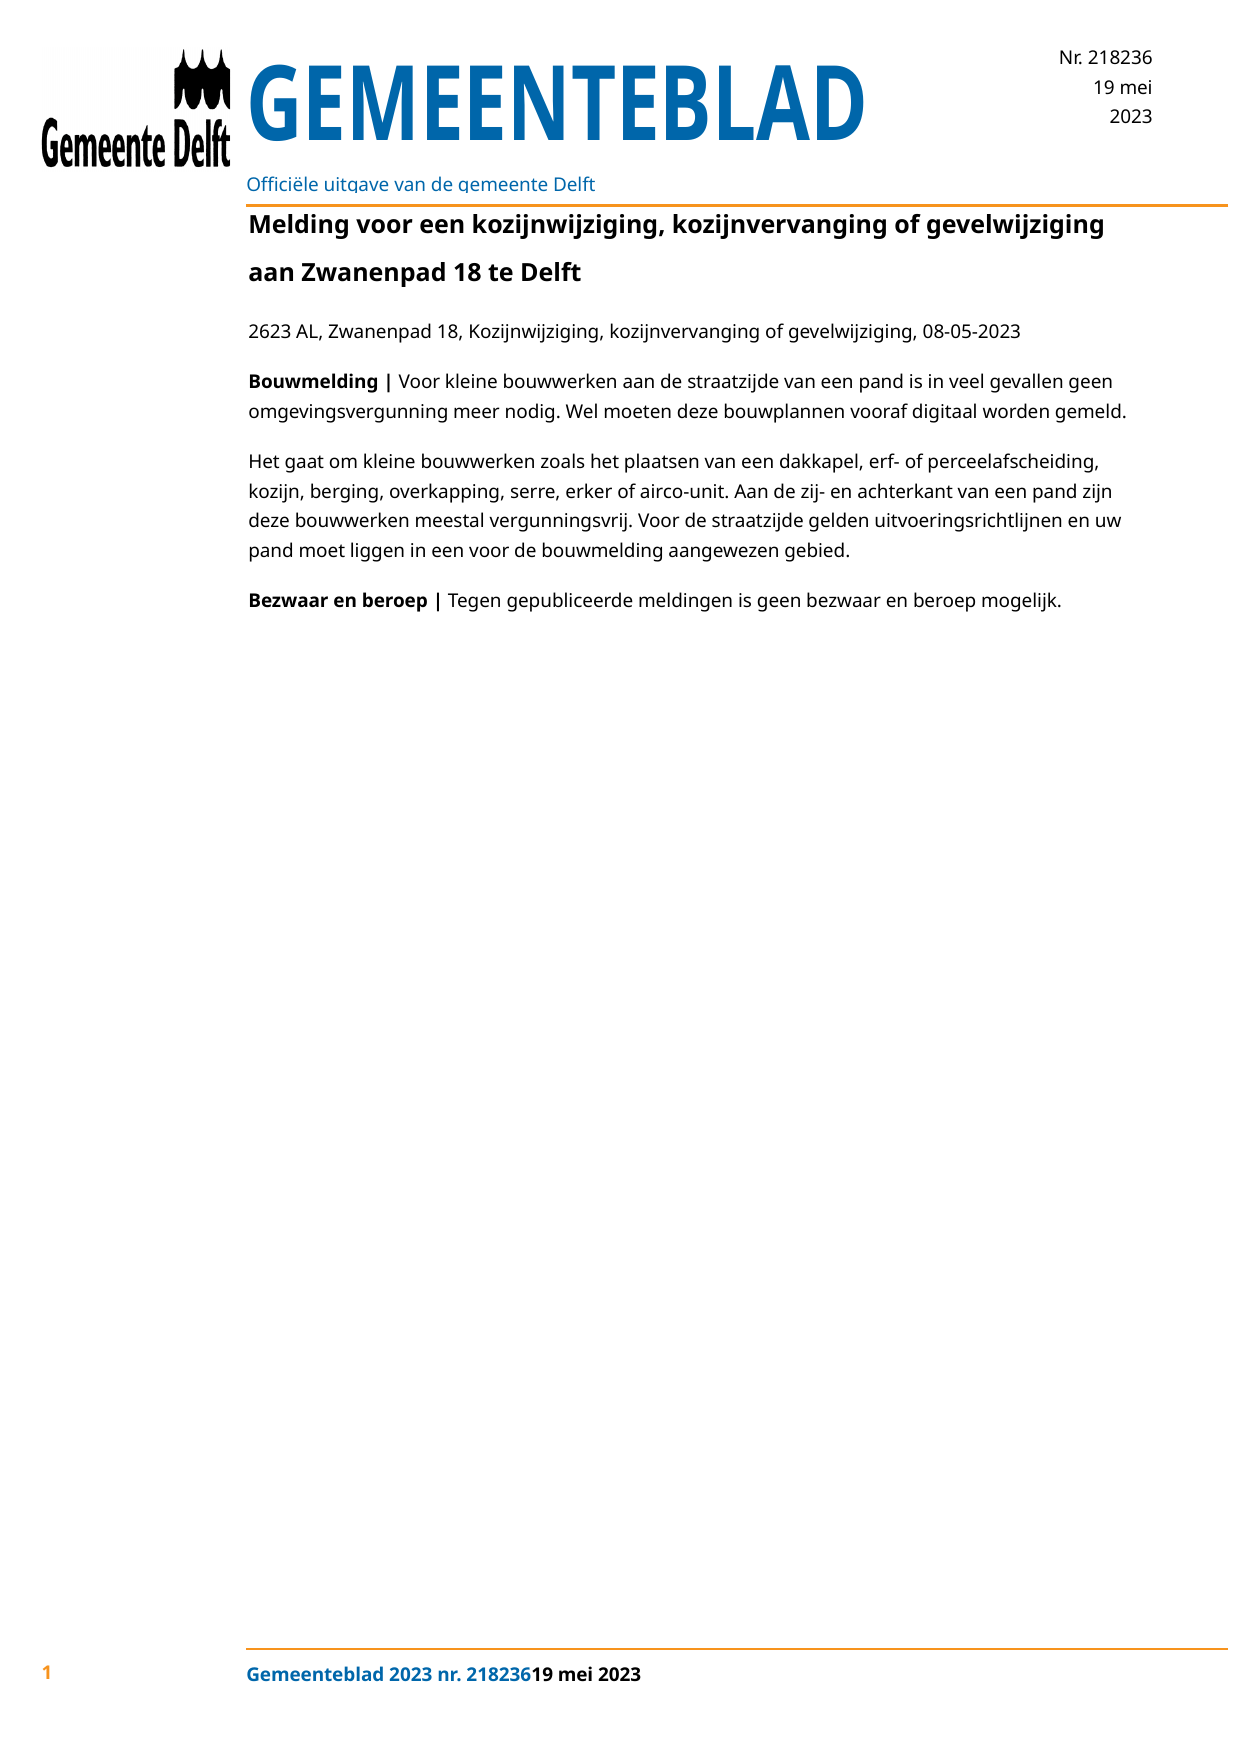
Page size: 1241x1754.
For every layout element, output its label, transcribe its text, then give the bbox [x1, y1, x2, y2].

picture [41, 47, 231, 172]
text Bouwmelding | Voor kleine bouwwerken aan de straatzijde van een pand is in veel gevallen geen omgevingsvergunning meer nodig. Wel moeten deze bouwplannen vooraf digitaal worden gemeld. [248, 368, 1152, 424]
text Het gaat om kleine bouwwerken zoals het plaatsen van een dakkapel, erf- of perceelafscheiding, kozijn, berging, overkapping, serre, erker of airco-unit. Aan de zij- en achterkant van een pand zijn deze bouwwerken meestal vergunningsvrij. Voor de straatzijde gelden uitvoeringsrichtlijnen en uw pand moet liggen in een voor de bouwmelding aangewezen gebied. [248, 448, 1152, 563]
text Bezwaar en beroep | Tegen gepubliceerde meldingen is geen bezwaar en beroep mogelijk. [248, 587, 1152, 613]
text Melding voor een kozijnwijziging, kozijnvervanging of gevelwijziging aan Zwanenpad 18 te Delft [248, 207, 1152, 288]
text 2623 AL, Zwanenpad 18, Kozijnwijziging, kozijnvervanging of gevelwijziging, 08-05-2023 [248, 318, 1152, 344]
